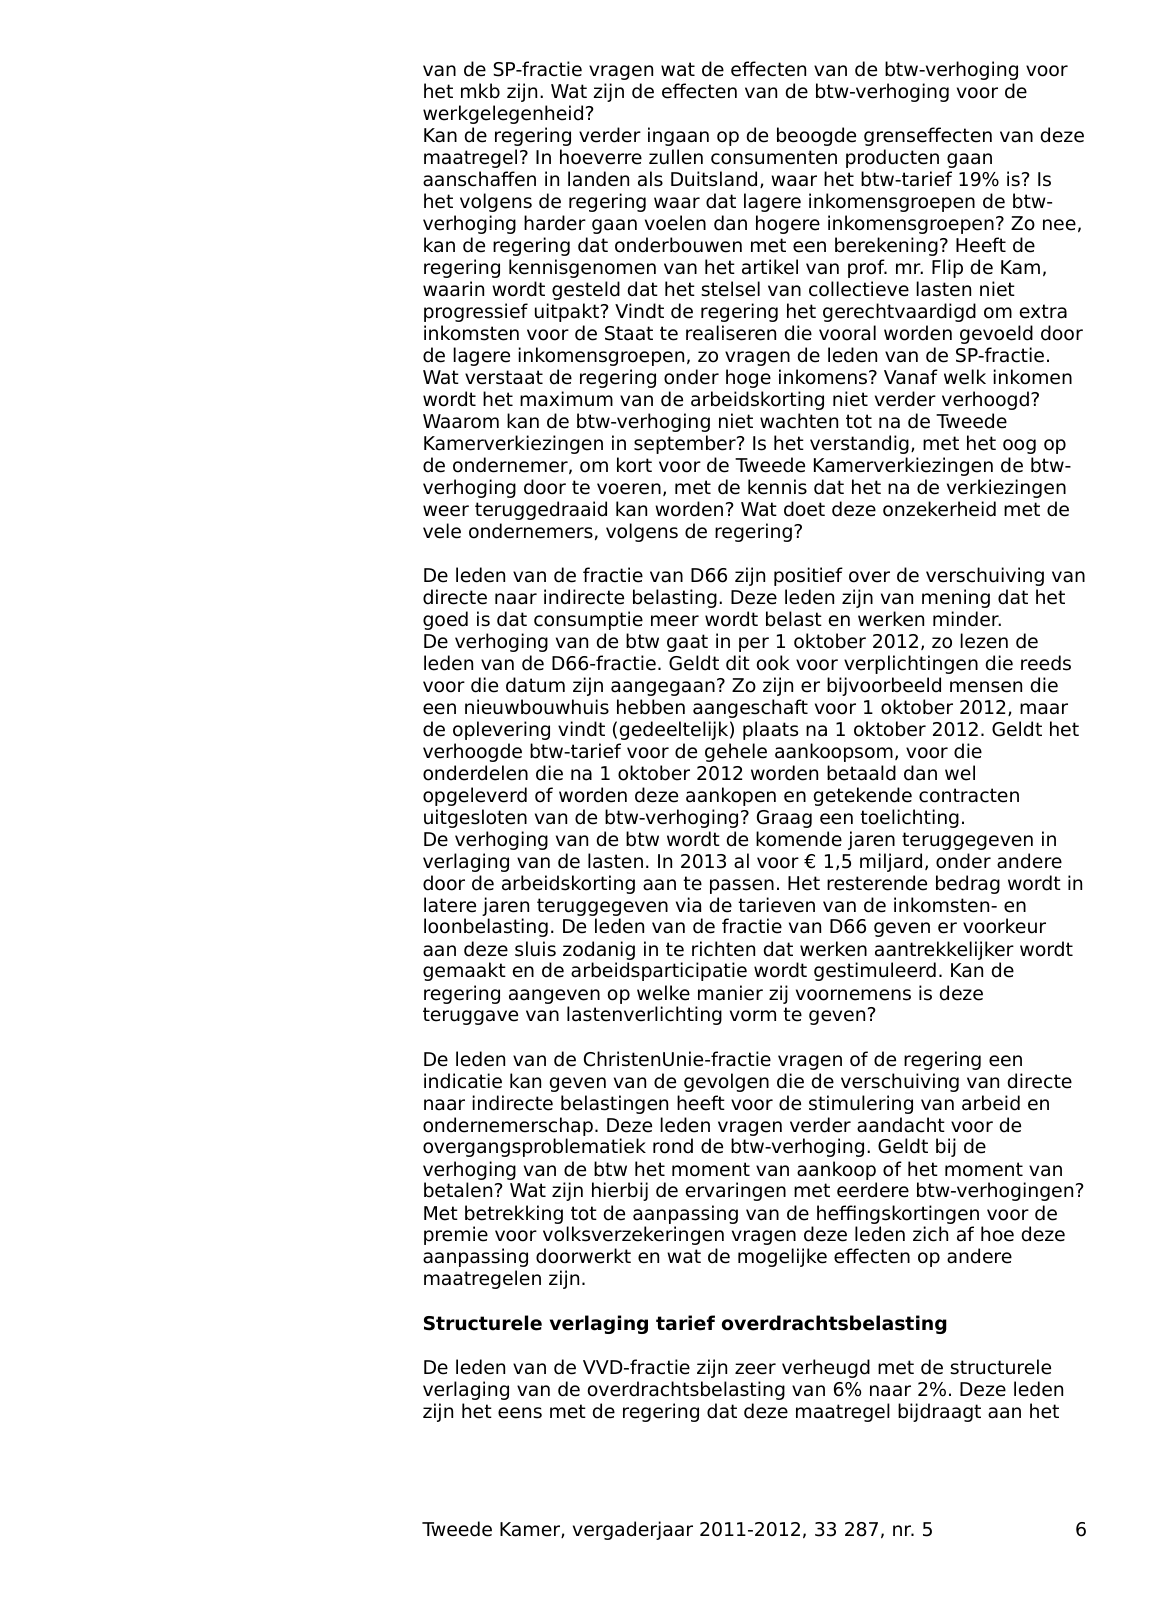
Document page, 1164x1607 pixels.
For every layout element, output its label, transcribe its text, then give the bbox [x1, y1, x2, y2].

text De verhoging van de btw wordt de komende jaren teruggegeven in verlaging van de lasten. In 2013 al voor € 1,5 miljard, onder andere door de arbeidskorting aan te passen. Het resterende bedrag wordt in latere jaren teruggegeven via de tarieven van de inkomsten- en loonbelasting. De leden van de fractie van D66 geven er voorkeur aan deze sluis zodanig in te richten dat werken aantrekkelijker wordt gemaakt en de arbeidsparticipatie wordt gestimuleerd. Kan de regering aangeven op welke manier zij voornemens is deze teruggave van lastenverlichting vorm te geven? [422, 828, 1087, 1026]
text Met betrekking tot de aanpassing van de heffingskortingen voor de premie voor volksverzekeringen vragen deze leden zich af hoe deze aanpassing doorwerkt en wat de mogelijke effecten op andere maatregelen zijn. [422, 1202, 1087, 1290]
text van de SP-fractie vragen wat de effecten van de btw-verhoging voor het mkb zijn. Wat zijn de effecten van de btw-verhoging voor de werkgelegenheid? [422, 59, 1087, 125]
text De verhoging van de btw gaat in per 1 oktober 2012, zo lezen de leden van de D66-fractie. Geldt dit ook voor verplichtingen die reeds voor die datum zijn aangegaan? Zo zijn er bijvoorbeeld mensen die een nieuwbouwhuis hebben aangeschaft voor 1 oktober 2012, maar de oplevering vindt (gedeeltelijk) plaats na 1 oktober 2012. Geldt het verhoogde btw-tarief voor de gehele aankoopsom, voor die onderdelen die na 1 oktober 2012 worden betaald dan wel opgeleverd of worden deze aankopen en getekende contracten uitgesloten van de btw-verhoging? Graag een toelichting. [422, 631, 1087, 828]
text De leden van de ChristenUnie-fractie vragen of de regering een indicatie kan geven van de gevolgen die de verschuiving van directe naar indirecte belastingen heeft voor de stimulering van arbeid en ondernemerschap. Deze leden vragen verder aandacht voor de overgangsproblematiek rond de btw-verhoging. Geldt bij de verhoging van de btw het moment van aankoop of het moment van betalen? Wat zijn hierbij de ervaringen met eerdere btw-verhogingen? [422, 1048, 1087, 1202]
subtitle Structurele verlaging tarief overdrachtsbelasting [422, 1312, 1087, 1334]
text Kan de regering verder ingaan op de beoogde grenseffecten van deze maatregel? In hoeverre zullen consumenten producten gaan aanschaffen in landen als Duitsland, waar het btw-tarief 19% is? Is het volgens de regering waar dat lagere inkomensgroepen de btw-verhoging harder gaan voelen dan hogere inkomensgroepen? Zo nee, kan de regering dat onderbouwen met een berekening? Heeft de regering kennisgenomen van het artikel van prof. mr. Flip de Kam, waarin wordt gesteld dat het stelsel van collectieve lasten niet progressief uitpakt? Vindt de regering het gerechtvaardigd om extra inkomsten voor de Staat te realiseren die vooral worden gevoeld door de lagere inkomensgroepen, zo vragen de leden van de SP-fractie. Wat verstaat de regering onder hoge inkomens? Vanaf welk inkomen wordt het maximum van de arbeidskorting niet verder verhoogd? Waarom kan de btw-verhoging niet wachten tot na de Tweede Kamerverkiezingen in september? Is het verstandig, met het oog op de ondernemer, om kort voor de Tweede Kamerverkiezingen de btw-verhoging door te voeren, met de kennis dat het na de verkiezingen weer teruggedraaid kan worden? Wat doet deze onzekerheid met de vele ondernemers, volgens de regering? [422, 125, 1087, 543]
text De leden van de fractie van D66 zijn positief over de verschuiving van directe naar indirecte belasting. Deze leden zijn van mening dat het goed is dat consumptie meer wordt belast en werken minder. [422, 565, 1087, 631]
text De leden van de VVD-fractie zijn zeer verheugd met de structurele verlaging van de overdrachtsbelasting van 6% naar 2%. Deze leden zijn het eens met de regering dat deze maatregel bijdraagt aan het [422, 1357, 1087, 1423]
